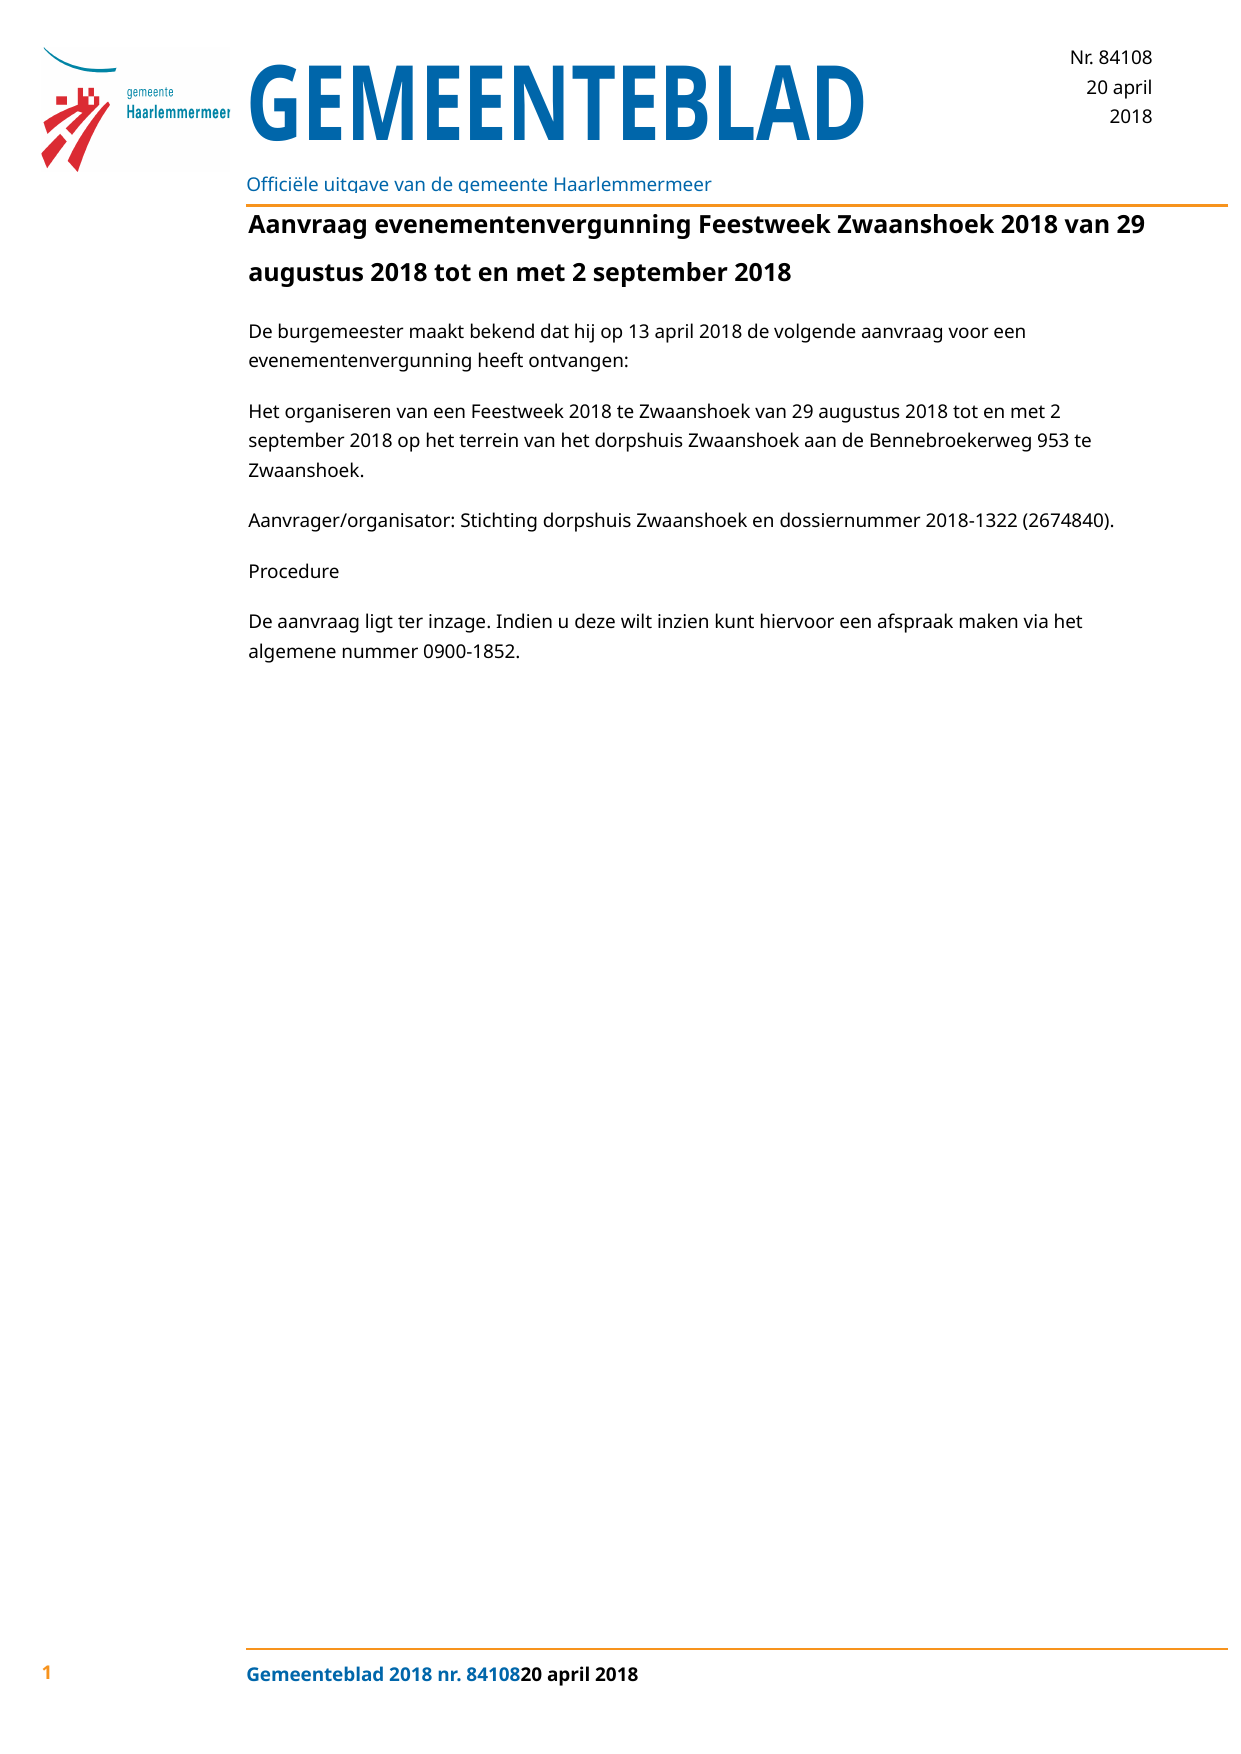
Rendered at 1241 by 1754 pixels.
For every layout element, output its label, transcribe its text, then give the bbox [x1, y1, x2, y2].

text Procedure [248, 558, 1152, 584]
text De aanvraag ligt ter inzage. Indien u deze wilt inzien kunt hiervoor een afspraak maken via het algemene nummer 0900-1852. [248, 608, 1152, 664]
text Het organiseren van een Feestweek 2018 te Zwaanshoek van 29 augustus 2018 tot en met 2 september 2018 op het terrein van het dorpshuis Zwaanshoek aan de Bennebroekerweg 953 te Zwaanshoek. [248, 398, 1152, 483]
picture [41, 47, 231, 172]
text Aanvraag evenementenvergunning Feestweek Zwaanshoek 2018 van 29 augustus 2018 tot en met 2 september 2018 [248, 207, 1152, 288]
text De burgemeester maakt bekend dat hij op 13 april 2018 de volgende aanvraag voor een evenementenvergunning heeft ontvangen: [248, 318, 1152, 373]
text Aanvrager/organisator: Stichting dorpshuis Zwaanshoek en dossiernummer 2018-1322 (2674840). [248, 507, 1152, 533]
